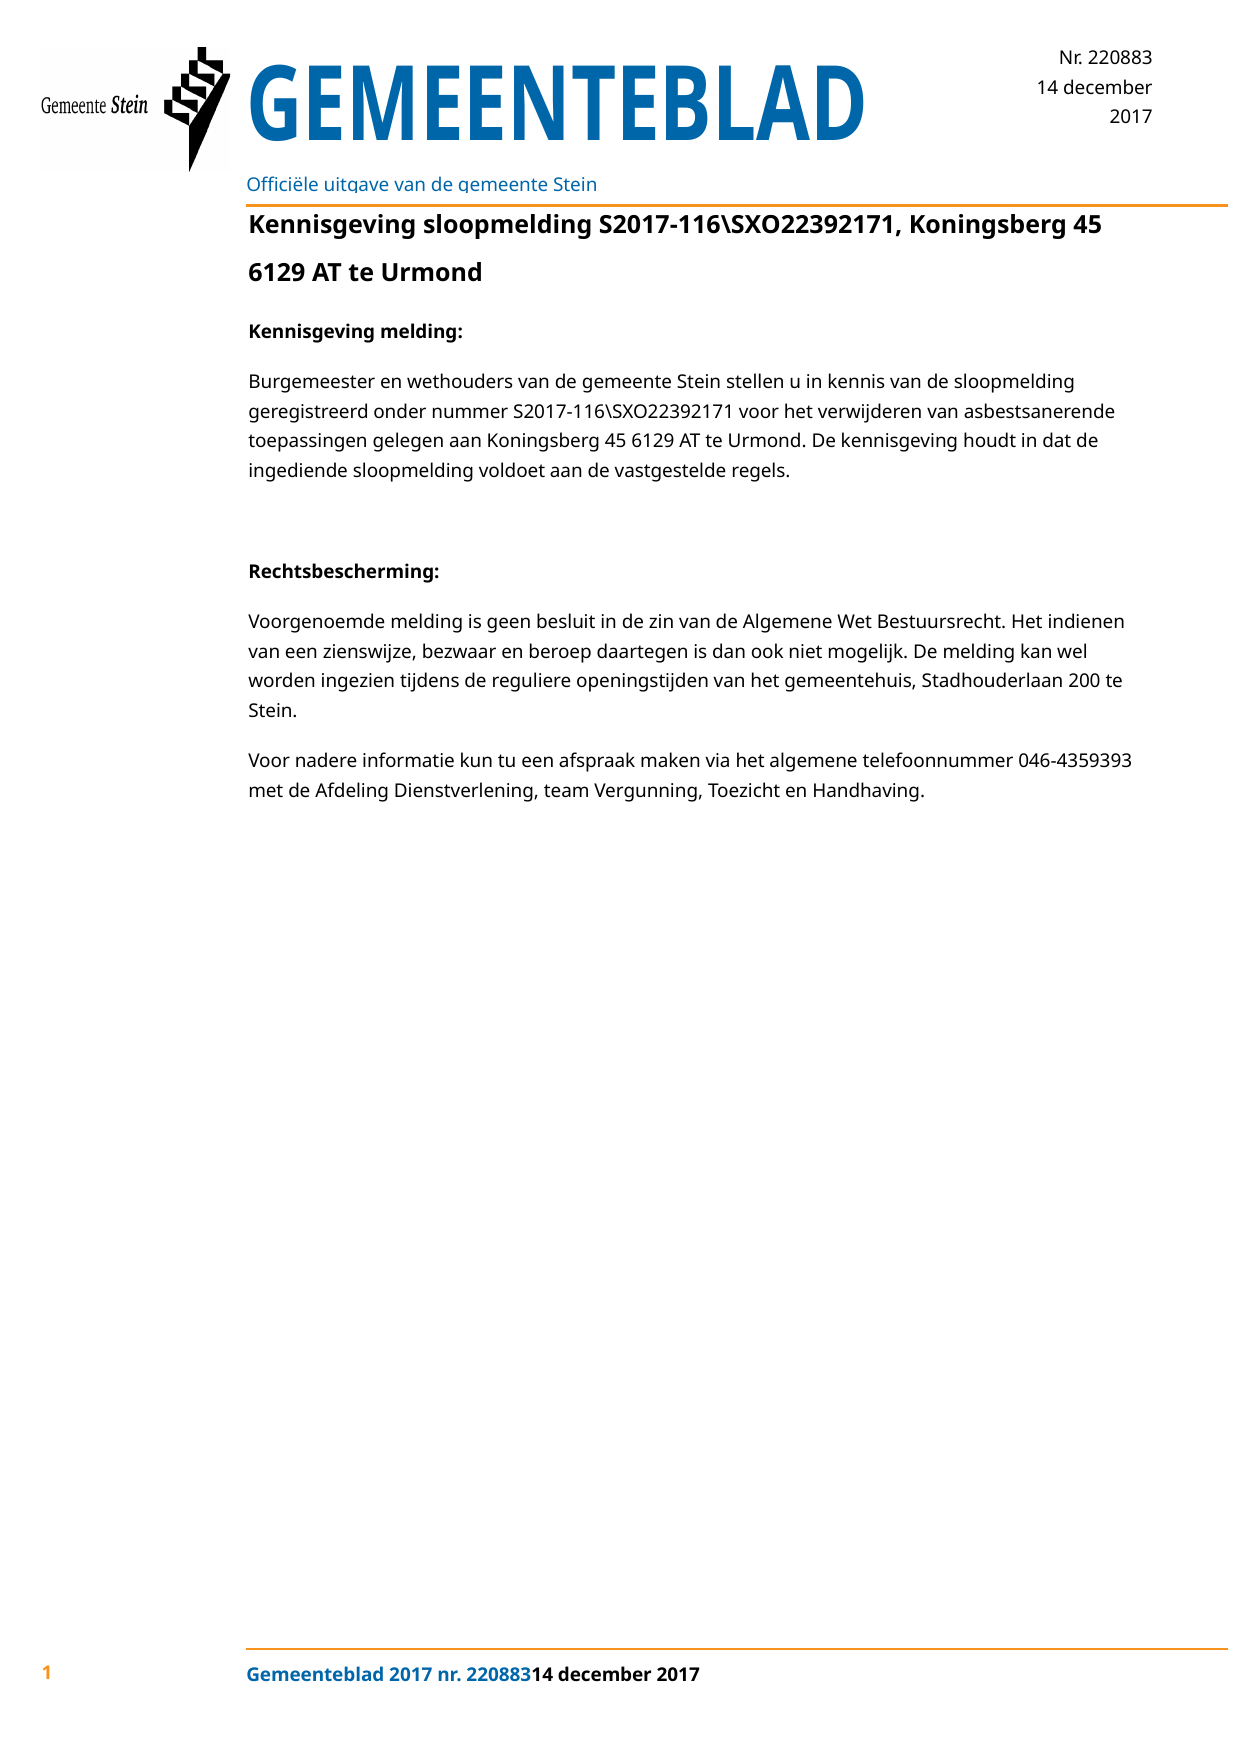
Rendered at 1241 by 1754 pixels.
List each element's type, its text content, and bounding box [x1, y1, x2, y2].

text Voor nadere informatie kun tu een afspraak maken via het algemene telefoonnummer 046-4359393 met de Afdeling Dienstverlening, team Vergunning, Toezicht en Handhaving. [248, 747, 1152, 803]
text Kennisgeving melding: [248, 318, 1152, 344]
text Rechtsbescherming: [248, 558, 1152, 584]
text Kennisgeving sloopmelding S2017-116\SXO22392171, Koningsberg 45 6129 AT te Urmond [248, 207, 1152, 288]
text Burgemeester en wethouders van de gemeente Stein stellen u in kennis van de sloopmelding geregistreerd onder nummer S2017-116\SXO22392171 voor het verwijderen van asbestsanerende toepassingen gelegen aan Koningsberg 45 6129 AT te Urmond. De kennisgeving houdt in dat de ingediende sloopmelding voldoet aan de vastgestelde regels. [248, 368, 1152, 483]
picture [41, 47, 231, 172]
text Voorgenoemde melding is geen besluit in de zin van de Algemene Wet Bestuursrecht. Het indienen van een zienswijze, bezwaar en beroep daartegen is dan ook niet mogelijk. De melding kan wel worden ingezien tijdens de reguliere openingstijden van het gemeentehuis, Stadhouderlaan 200 te Stein. [248, 608, 1152, 723]
